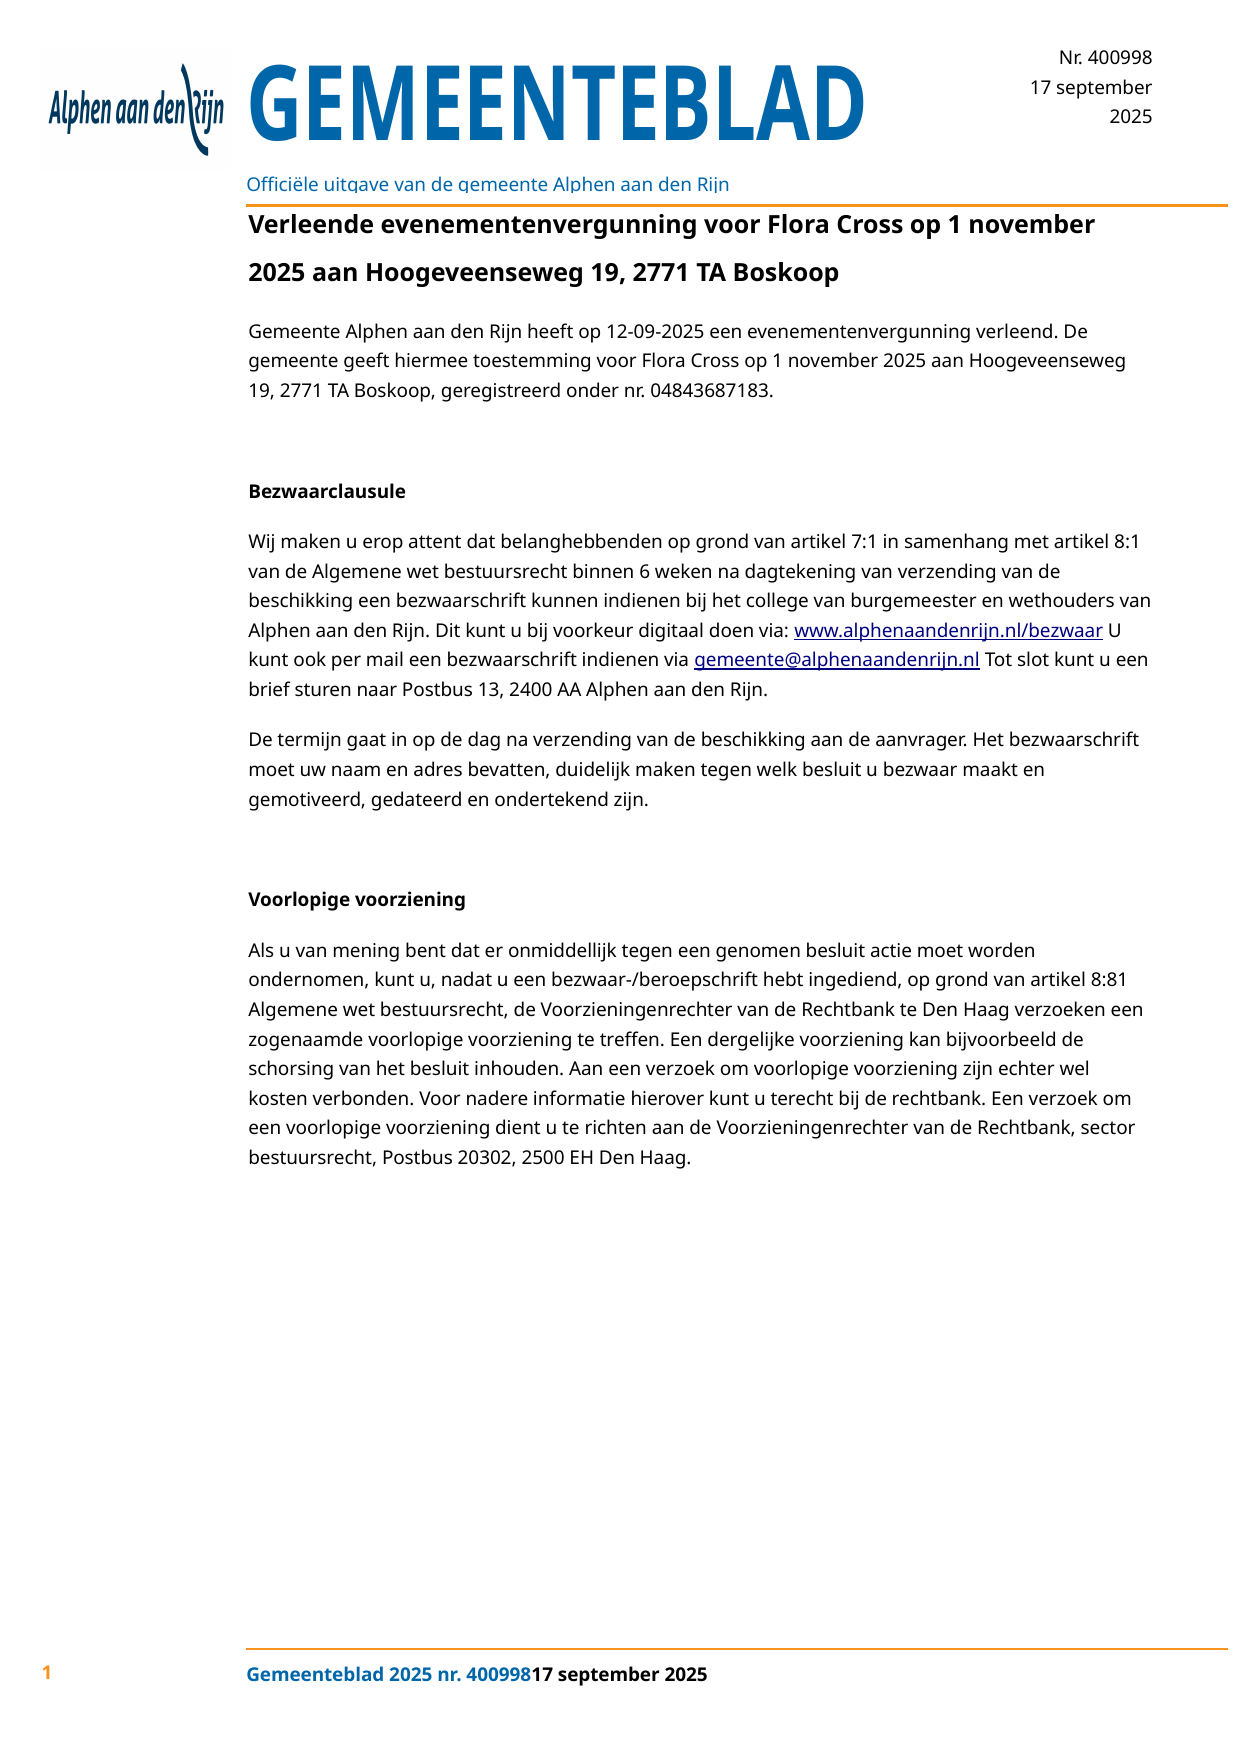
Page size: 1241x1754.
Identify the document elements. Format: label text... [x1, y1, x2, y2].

text Bezwaarclausule [248, 478, 1152, 504]
text De termijn gaat in op de dag na verzending van de beschikking aan de aanvrager. Het bezwaarschrift moet uw naam en adres bevatten, duidelijk maken tegen welk besluit u bezwaar maakt en gemotiveerd, gedateerd en ondertekend zijn. [248, 727, 1152, 812]
picture [41, 47, 231, 172]
text Als u van mening bent dat er onmiddellijk tegen een genomen besluit actie moet worden ondernomen, kunt u, nadat u een bezwaar-/beroepschrift hebt ingediend, op grond van artikel 8:81 Algemene wet bestuursrecht, de Voorzieningenrechter van de Rechtbank te Den Haag verzoeken een zogenaamde voorlopige voorziening te treffen. Een dergelijke voorziening kan bijvoorbeeld de schorsing van het besluit inhouden. Aan een verzoek om voorlopige voorziening zijn echter wel kosten verbonden. Voor nadere informatie hierover kunt u terecht bij de rechtbank. Een verzoek om een voorlopige voorziening dient u te richten aan de Voorzieningenrechter van de Rechtbank, sector bestuursrecht, Postbus 20302, 2500 EH Den Haag. [248, 937, 1152, 1170]
text Wij maken u erop attent dat belanghebbenden op grond van artikel 7:1 in samenhang met artikel 8:1 van de Algemene wet bestuursrecht binnen 6 weken na dagtekening van verzending van de beschikking een bezwaarschrift kunnen indienen bij het college van burgemeester en wethouders van Alphen aan den Rijn. Dit kunt u bij voorkeur digitaal doen via: www.alphenaandenrijn.nl/bezwaar U kunt ook per mail een bezwaarschrift indienen via gemeente@alphenaandenrijn.nl Tot slot kunt u een brief sturen naar Postbus 13, 2400 AA Alphen aan den Rijn. [248, 528, 1152, 702]
text Gemeente Alphen aan den Rijn heeft op 12-09-2025 een evenementenvergunning verleend. De gemeente geeft hiermee toestemming voor Flora Cross op 1 november 2025 aan Hoogeveenseweg 19, 2771 TA Boskoop, geregistreerd onder nr. 04843687183. [248, 318, 1152, 403]
text Voorlopige voorziening [248, 887, 1152, 912]
text Verleende evenementenvergunning voor Flora Cross op 1 november 2025 aan Hoogeveenseweg 19, 2771 TA Boskoop [248, 207, 1152, 288]
